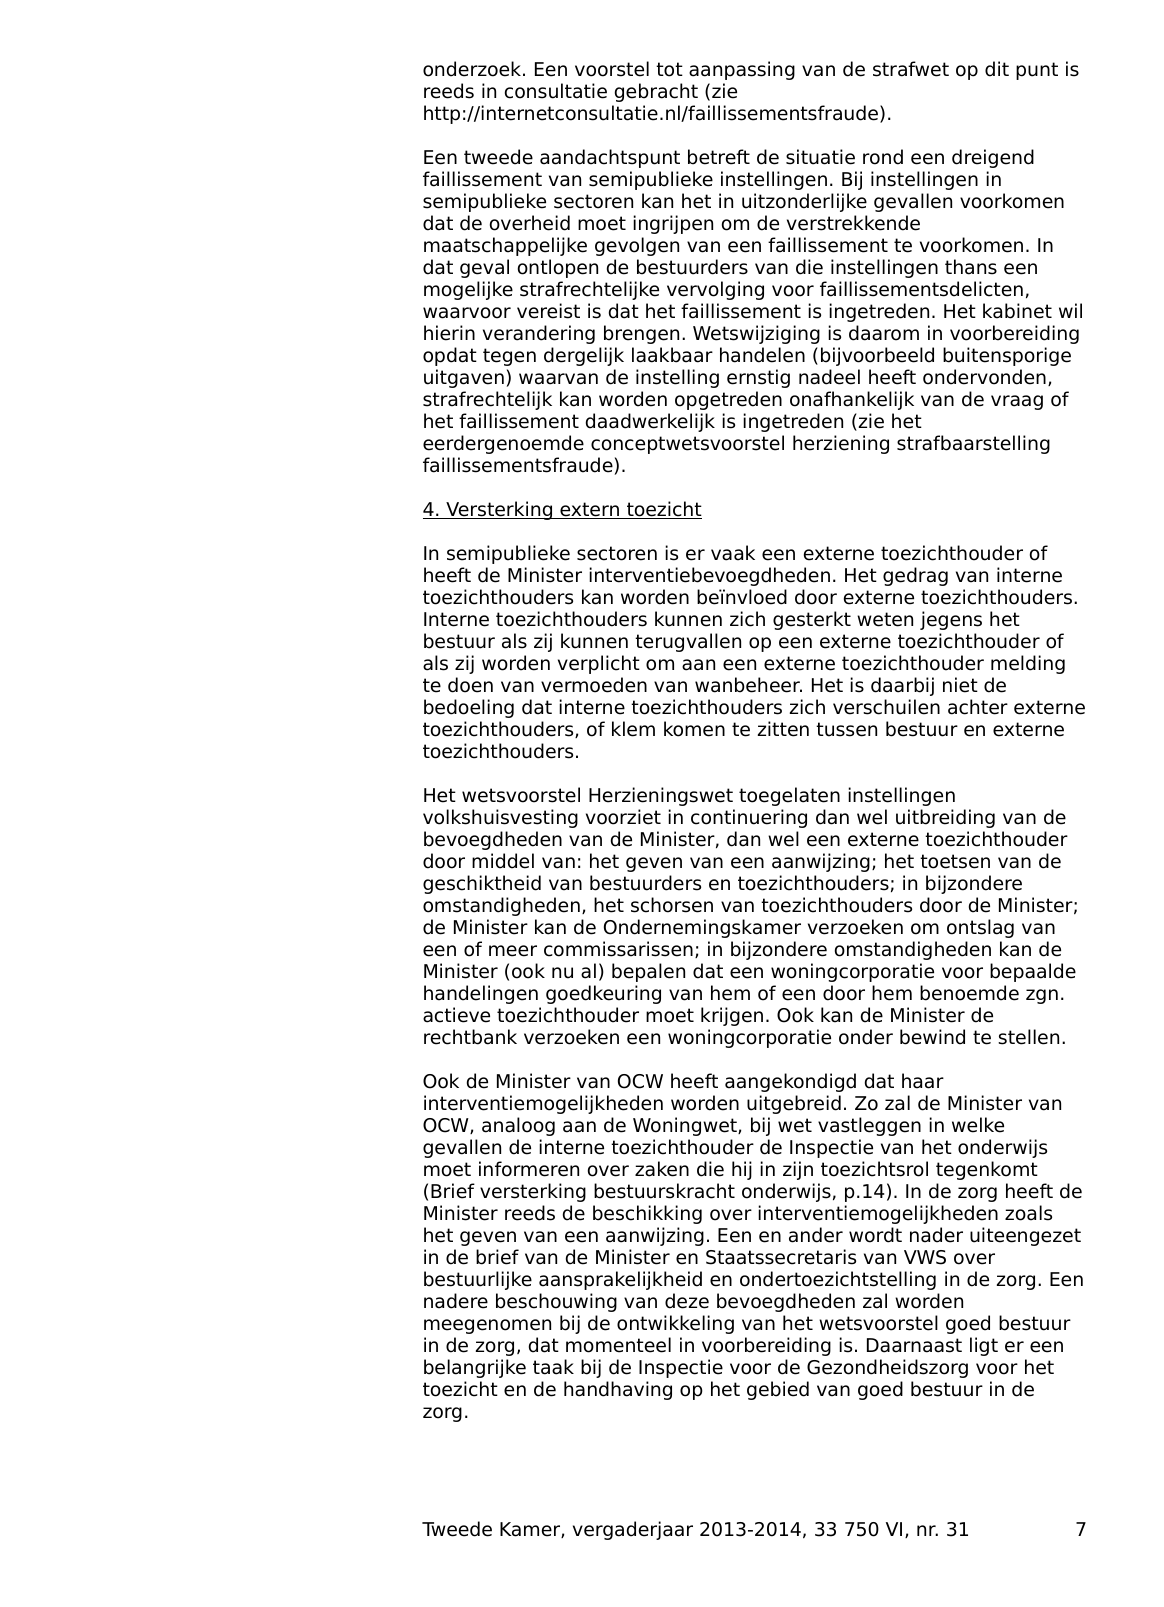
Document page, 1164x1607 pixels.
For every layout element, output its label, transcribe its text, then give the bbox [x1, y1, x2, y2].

text Ook de Minister van OCW heeft aangekondigd dat haar interventiemogelijkheden worden uitgebreid. Zo zal de Minister van OCW, analoog aan de Woningwet, bij wet vastleggen in welke gevallen de interne toezichthouder de Inspectie van het onderwijs moet informeren over zaken die hij in zijn toezichtsrol tegenkomt (Brief versterking bestuurskracht onderwijs, p.14). In de zorg heeft de Minister reeds de beschikking over interventiemogelijkheden zoals het geven van een aanwijzing. Een en ander wordt nader uiteengezet in de brief van de Minister en Staatssecretaris van VWS over bestuurlijke aansprakelijkheid en ondertoezichtstelling in de zorg. Een nadere beschouwing van deze bevoegdheden zal worden meegenomen bij de ontwikkeling van het wetsvoorstel goed bestuur in de zorg, dat momenteel in voorbereiding is. Daarnaast ligt er een belangrijke taak bij de Inspectie voor de Gezondheidszorg voor het toezicht en de handhaving op het gebied van goed bestuur in de zorg. [422, 1071, 1087, 1423]
text In semipublieke sectoren is er vaak een externe toezichthouder of heeft de Minister interventiebevoegdheden. Het gedrag van interne toezichthouders kan worden beïnvloed door externe toezichthouders. Interne toezichthouders kunnen zich gesterkt weten jegens het bestuur als zij kunnen terugvallen op een externe toezichthouder of als zij worden verplicht om aan een externe toezichthouder melding te doen van vermoeden van wanbeheer. Het is daarbij niet de bedoeling dat interne toezichthouders zich verschuilen achter externe toezichthouders, of klem komen te zitten tussen bestuur en externe toezichthouders. [422, 543, 1087, 763]
text Het wetsvoorstel Herzieningswet toegelaten instellingen volkshuisvesting voorziet in continuering dan wel uitbreiding van de bevoegdheden van de Minister, dan wel een externe toezichthouder door middel van: het geven van een aanwijzing; het toetsen van de geschiktheid van bestuurders en toezichthouders; in bijzondere omstandigheden, het schorsen van toezichthouders door de Minister; de Minister kan de Ondernemingskamer verzoeken om ontslag van een of meer commissarissen; in bijzondere omstandigheden kan de Minister (ook nu al) bepalen dat een woningcorporatie voor bepaalde handelingen goedkeuring van hem of een door hem benoemde zgn. actieve toezichthouder moet krijgen. Ook kan de Minister de rechtbank verzoeken een woningcorporatie onder bewind te stellen. [422, 785, 1087, 1049]
text onderzoek. Een voorstel tot aanpassing van de strafwet op dit punt is reeds in consultatie gebracht (zie http://internetconsultatie.nl/faillissementsfraude). [422, 59, 1087, 125]
subtitle 4. Versterking extern toezicht [422, 499, 1087, 521]
text Een tweede aandachtspunt betreft de situatie rond een dreigend faillissement van semipublieke instellingen. Bij instellingen in semipublieke sectoren kan het in uitzonderlijke gevallen voorkomen dat de overheid moet ingrijpen om de verstrekkende maatschappelijke gevolgen van een faillissement te voorkomen. In dat geval ontlopen de bestuurders van die instellingen thans een mogelijke strafrechtelijke vervolging voor faillissementsdelicten, waarvoor vereist is dat het faillissement is ingetreden. Het kabinet wil hierin verandering brengen. Wetswijziging is daarom in voorbereiding opdat tegen dergelijk laakbaar handelen (bijvoorbeeld buitensporige uitgaven) waarvan de instelling ernstig nadeel heeft ondervonden, strafrechtelijk kan worden opgetreden onafhankelijk van de vraag of het faillissement daadwerkelijk is ingetreden (zie het eerdergenoemde conceptwetsvoorstel herziening strafbaarstelling faillissementsfraude). [422, 147, 1087, 477]
